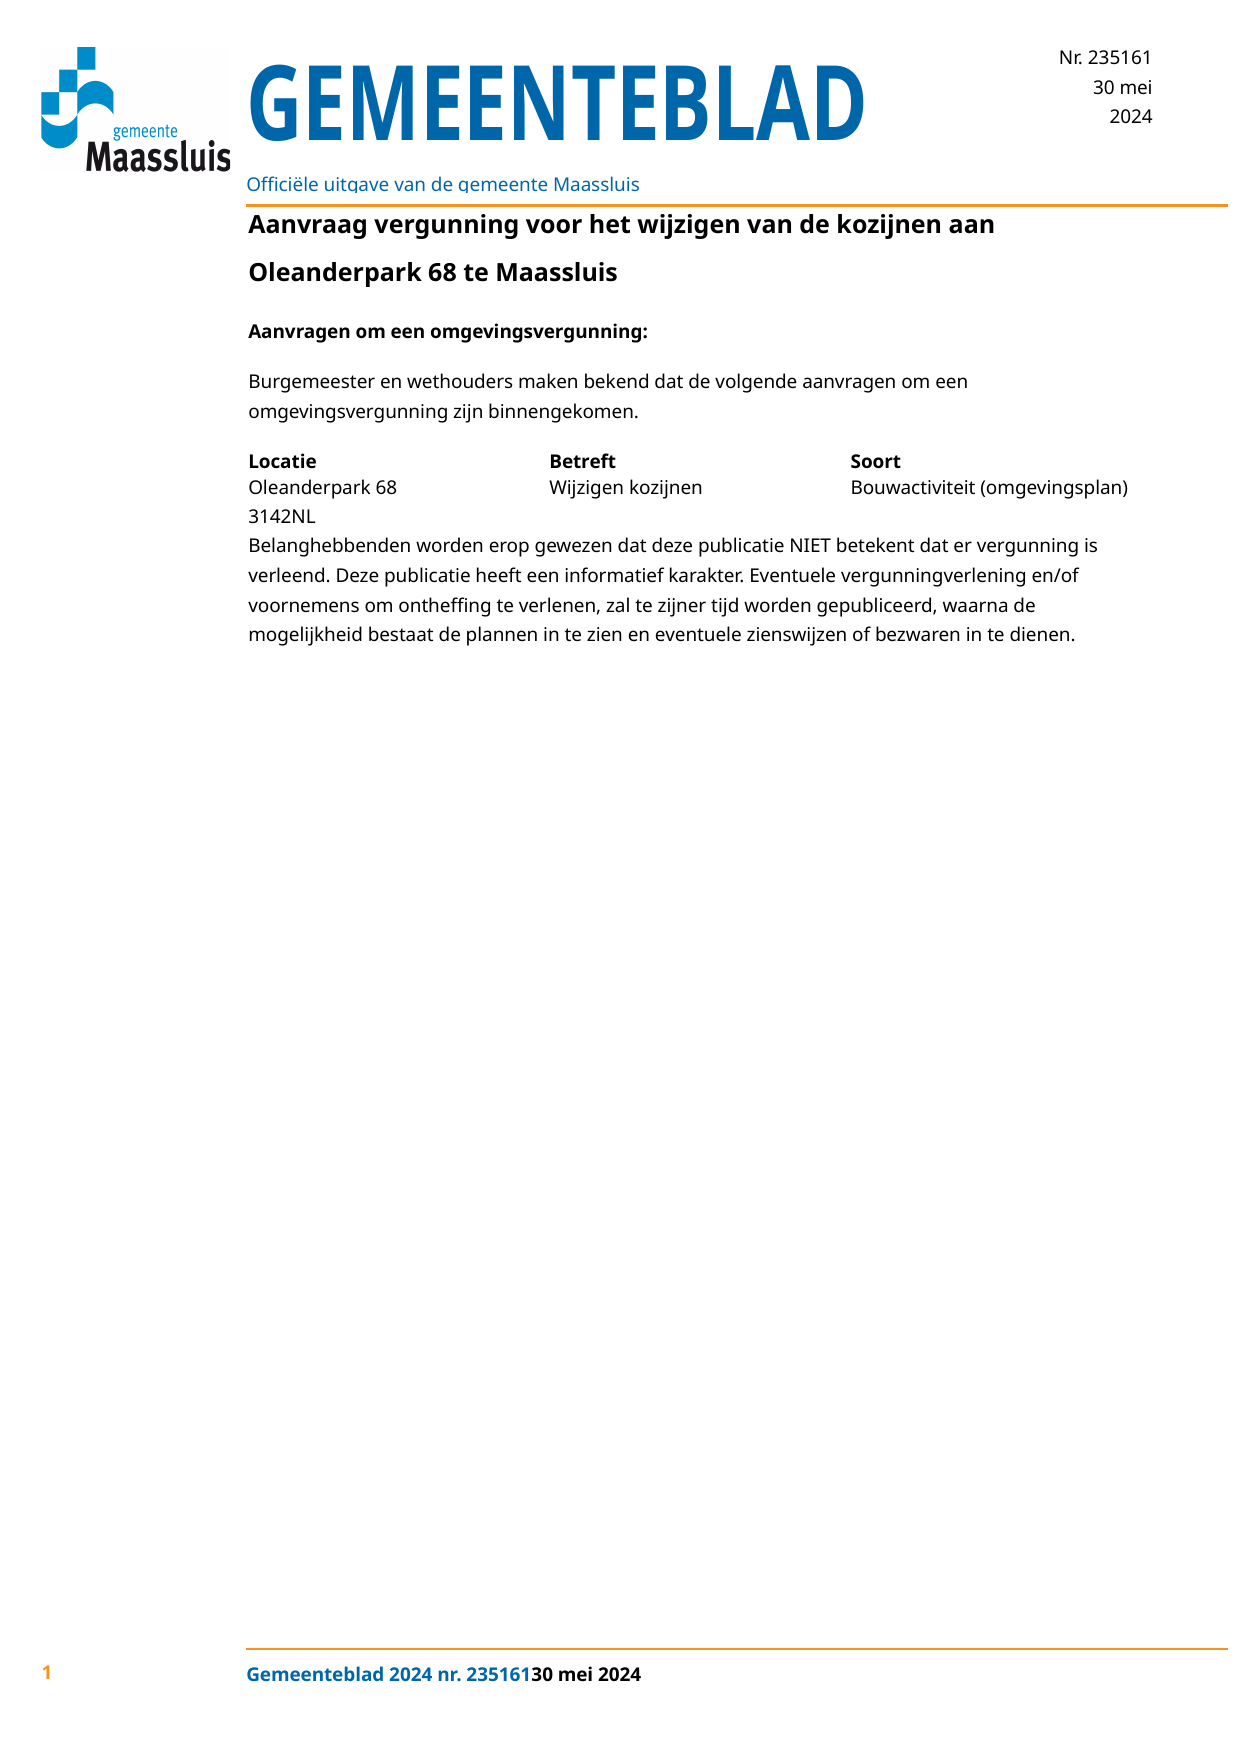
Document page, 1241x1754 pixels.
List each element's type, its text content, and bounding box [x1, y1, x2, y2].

text Belanghebbenden worden erop gewezen dat deze publicatie NIET betekent dat er vergunning is verleend. Deze publicatie heeft een informatief karakter. Eventuele vergunningverlening en/of voornemens om ontheffing te verlenen, zal te zijner tijd worden gepubliceerd, waarna de mogelijkheid bestaat de plannen in te zien en eventuele zienswijzen of bezwaren in te dienen. [248, 533, 1152, 647]
text Aanvraag vergunning voor het wijzigen van de kozijnen aan Oleanderpark 68 te Maassluis [248, 207, 1152, 288]
text Aanvragen om een omgevingsvergunning: [248, 318, 1152, 344]
table_cell Oleanderpark 68 3142NL [248, 474, 549, 529]
table_header Betreft [549, 449, 850, 474]
table_cell Bouwactiviteit (omgevingsplan) [850, 474, 1152, 529]
picture [41, 47, 231, 172]
table_header Locatie [248, 449, 549, 474]
picture [41, 47, 77, 92]
table_header Soort [850, 449, 1152, 474]
table_cell Wijzigen kozijnen [549, 474, 850, 529]
text Burgemeester en wethouders maken bekend dat de volgende aanvragen om een omgevingsvergunning zijn binnengekomen. [248, 368, 1152, 424]
